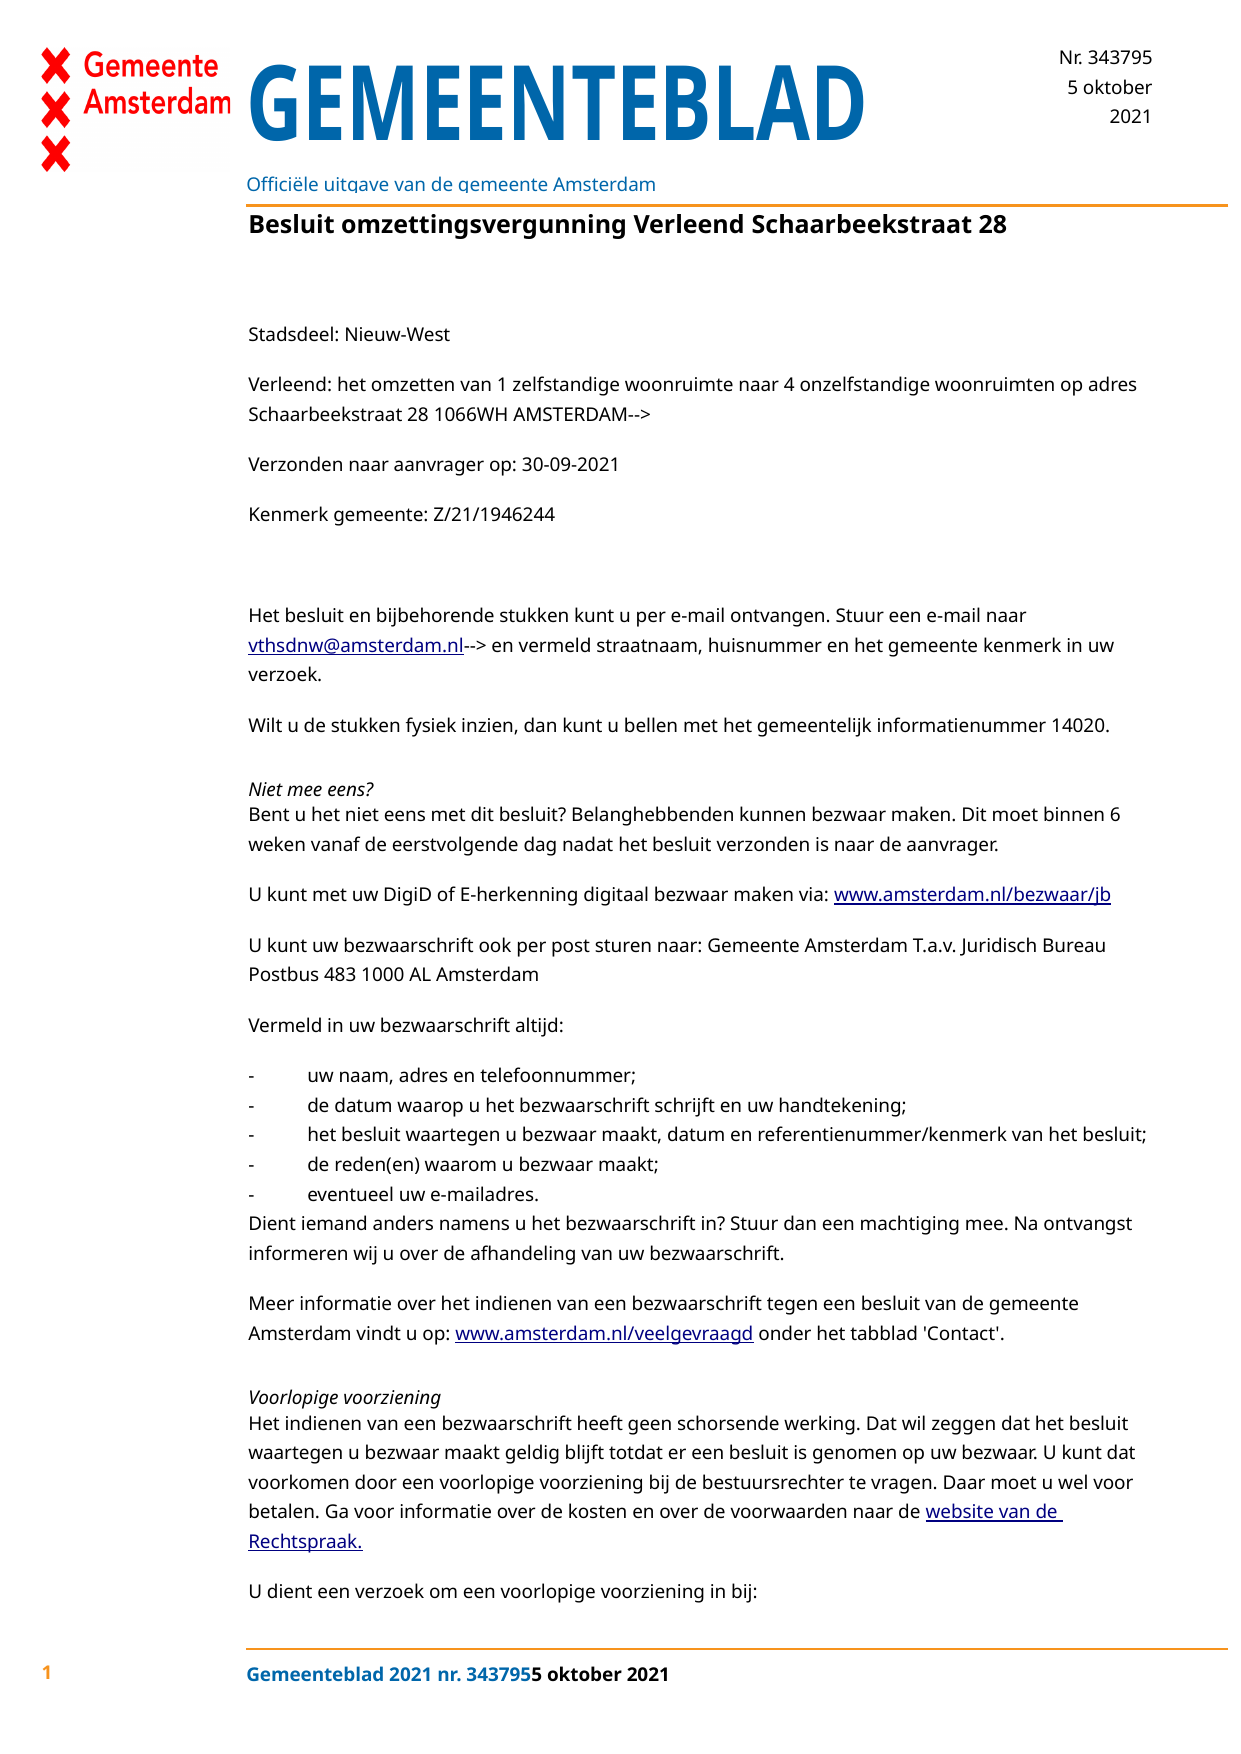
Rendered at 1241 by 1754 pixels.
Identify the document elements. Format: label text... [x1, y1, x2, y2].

text Verleend: het omzetten van 1 zelfstandige woonruimte naar 4 onzelfstandige woonruimten op adres Schaarbeekstraat 28 1066WH AMSTERDAM--> [248, 371, 1152, 426]
text Het besluit en bijbehorende stukken kunt u per e-mail ontvangen. Stuur een e-mail naar vthsdnw@amsterdam.nl--> en vermeld straatnaam, huisnummer en het gemeente kenmerk in uw verzoek. [248, 602, 1152, 687]
text Bent u het niet eens met dit besluit? Belanghebbenden kunnen bezwaar maken. Dit moet binnen 6 weken vanaf de eerstvolgende dag nadat het besluit verzonden is naar de aanvrager. [248, 802, 1152, 857]
text Wilt u de stukken fysiek inzien, dan kunt u bellen met het gemeentelijk informatienummer 14020. [248, 712, 1152, 738]
text Verzonden naar aanvrager op: 30-09-2021 [248, 451, 1152, 477]
text Vermeld in uw bezwaarschrift altijd: [248, 1012, 1152, 1038]
text Dient iemand anders namens u het bezwaarschrift in? Stuur dan een machtiging mee. Na ontvangst informeren wij u over de afhandeling van uw bezwaarschrift. [248, 1210, 1152, 1266]
picture [41, 47, 231, 172]
text Niet mee eens? [248, 776, 1152, 802]
text Besluit omzettingsvergunning Verleend Schaarbeekstraat 28 [248, 207, 1152, 241]
list uw naam, adres en telefoonnummer; [248, 1062, 1152, 1088]
text Kenmerk gemeente: Z/21/1946244 [248, 502, 1152, 527]
list eventueel uw e-mailadres. [248, 1181, 1152, 1207]
text Stadsdeel: Nieuw-West [248, 321, 1152, 346]
list de reden(en) waarom u bezwaar maakt; [248, 1151, 1152, 1177]
text Meer informatie over het indienen van een bezwaarschrift tegen een besluit van de gemeente Amsterdam vindt u op: www.amsterdam.nl/veelgevraagd onder het tabblad 'Contact'. [248, 1290, 1152, 1346]
text U dient een verzoek om een voorlopige voorziening in bij: [248, 1578, 1152, 1604]
list het besluit waartegen u bezwaar maakt, datum en referentienummer/kenmerk van het besluit; [248, 1122, 1152, 1147]
text U kunt uw bezwaarschrift ook per post sturen naar: Gemeente Amsterdam T.a.v. Juridisch Bureau Postbus 483 1000 AL Amsterdam [248, 932, 1152, 987]
text U kunt met uw DigiD of E-herkenning digitaal bezwaar maken via: www.amsterdam.nl/bezwaar/jb [248, 882, 1152, 907]
list de datum waarop u het bezwaarschrift schrijft en uw handtekening; [248, 1092, 1152, 1118]
text Voorlopige voorziening [248, 1384, 1152, 1410]
text Het indienen van een bezwaarschrift heeft geen schorsende werking. Dat wil zeggen dat het besluit waartegen u bezwaar maakt geldig blijft totdat er een besluit is genomen op uw bezwaar. U kunt dat voorkomen door een voorlopige voorziening bij de bestuursrechter te vragen. Daar moet u wel voor betalen. Ga voor informatie over de kosten en over de voorwaarden naar de website van de Rechtspraak. [248, 1410, 1152, 1554]
